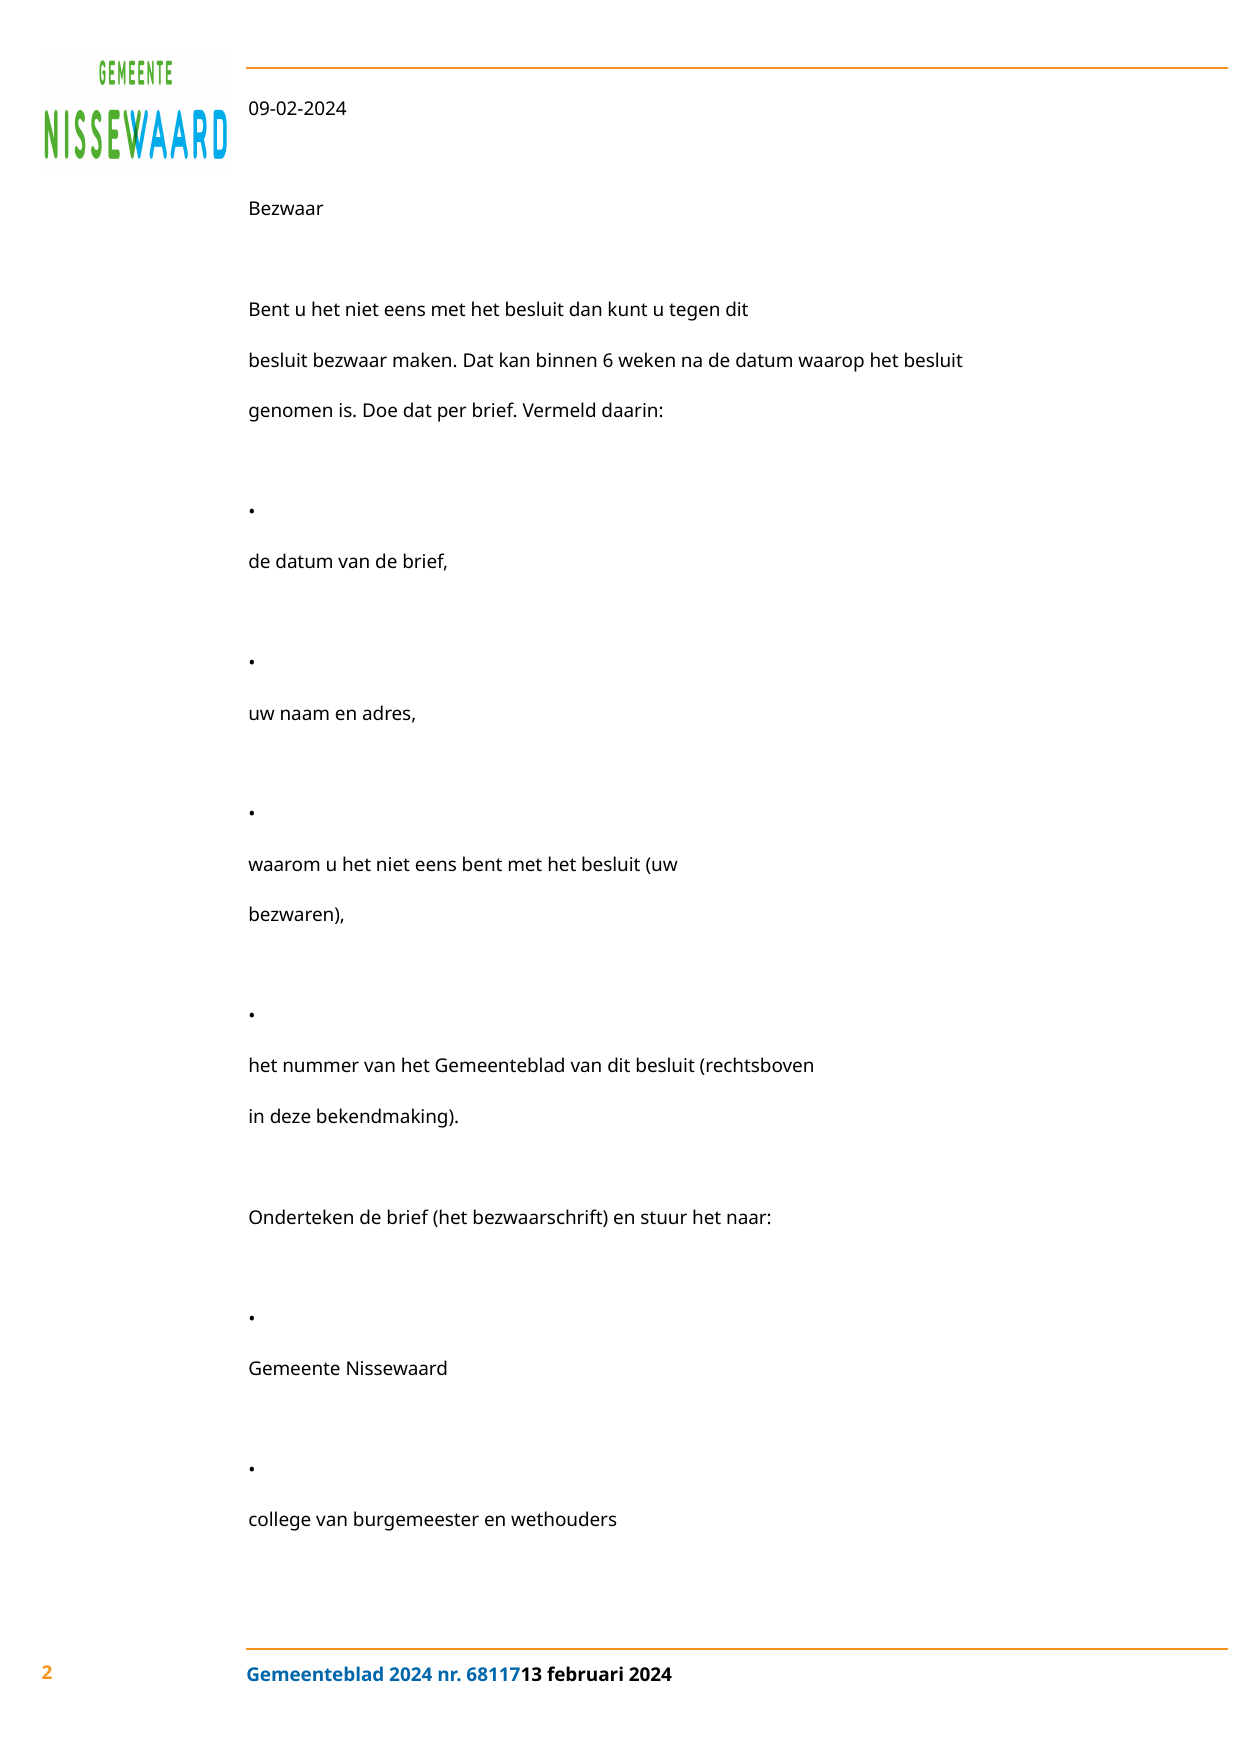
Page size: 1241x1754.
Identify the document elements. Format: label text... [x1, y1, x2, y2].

text • [248, 649, 1152, 675]
text het nummer van het Gemeenteblad van dit besluit (rechtsboven [248, 1053, 1152, 1078]
text uw naam en adres, [248, 700, 1152, 726]
text in deze bekendmaking). [248, 1103, 1152, 1129]
text Onderteken de brief (het bezwaarschrift) en stuur het naar: [248, 1204, 1152, 1230]
text • [248, 801, 1152, 826]
text genomen is. Doe dat per brief. Vermeld daarin: [248, 397, 1152, 423]
text besluit bezwaar maken. Dat kan binnen 6 weken na de datum waarop het besluit [248, 347, 1152, 373]
text • [248, 1305, 1152, 1331]
text waarom u het niet eens bent met het besluit (uw [248, 851, 1152, 877]
text Bezwaar [248, 196, 1152, 221]
text Gemeente Nissewaard [248, 1355, 1152, 1381]
text Bent u het niet eens met het besluit dan kunt u tegen dit [248, 296, 1152, 322]
text de datum van de brief, [248, 548, 1152, 574]
text • [248, 1456, 1152, 1482]
text • [248, 1002, 1152, 1028]
text bezwaren), [248, 901, 1152, 927]
picture [41, 47, 231, 172]
text college van burgemeester en wethouders [248, 1506, 1152, 1532]
text 09-02-2024 [248, 95, 1152, 121]
text • [248, 498, 1152, 524]
